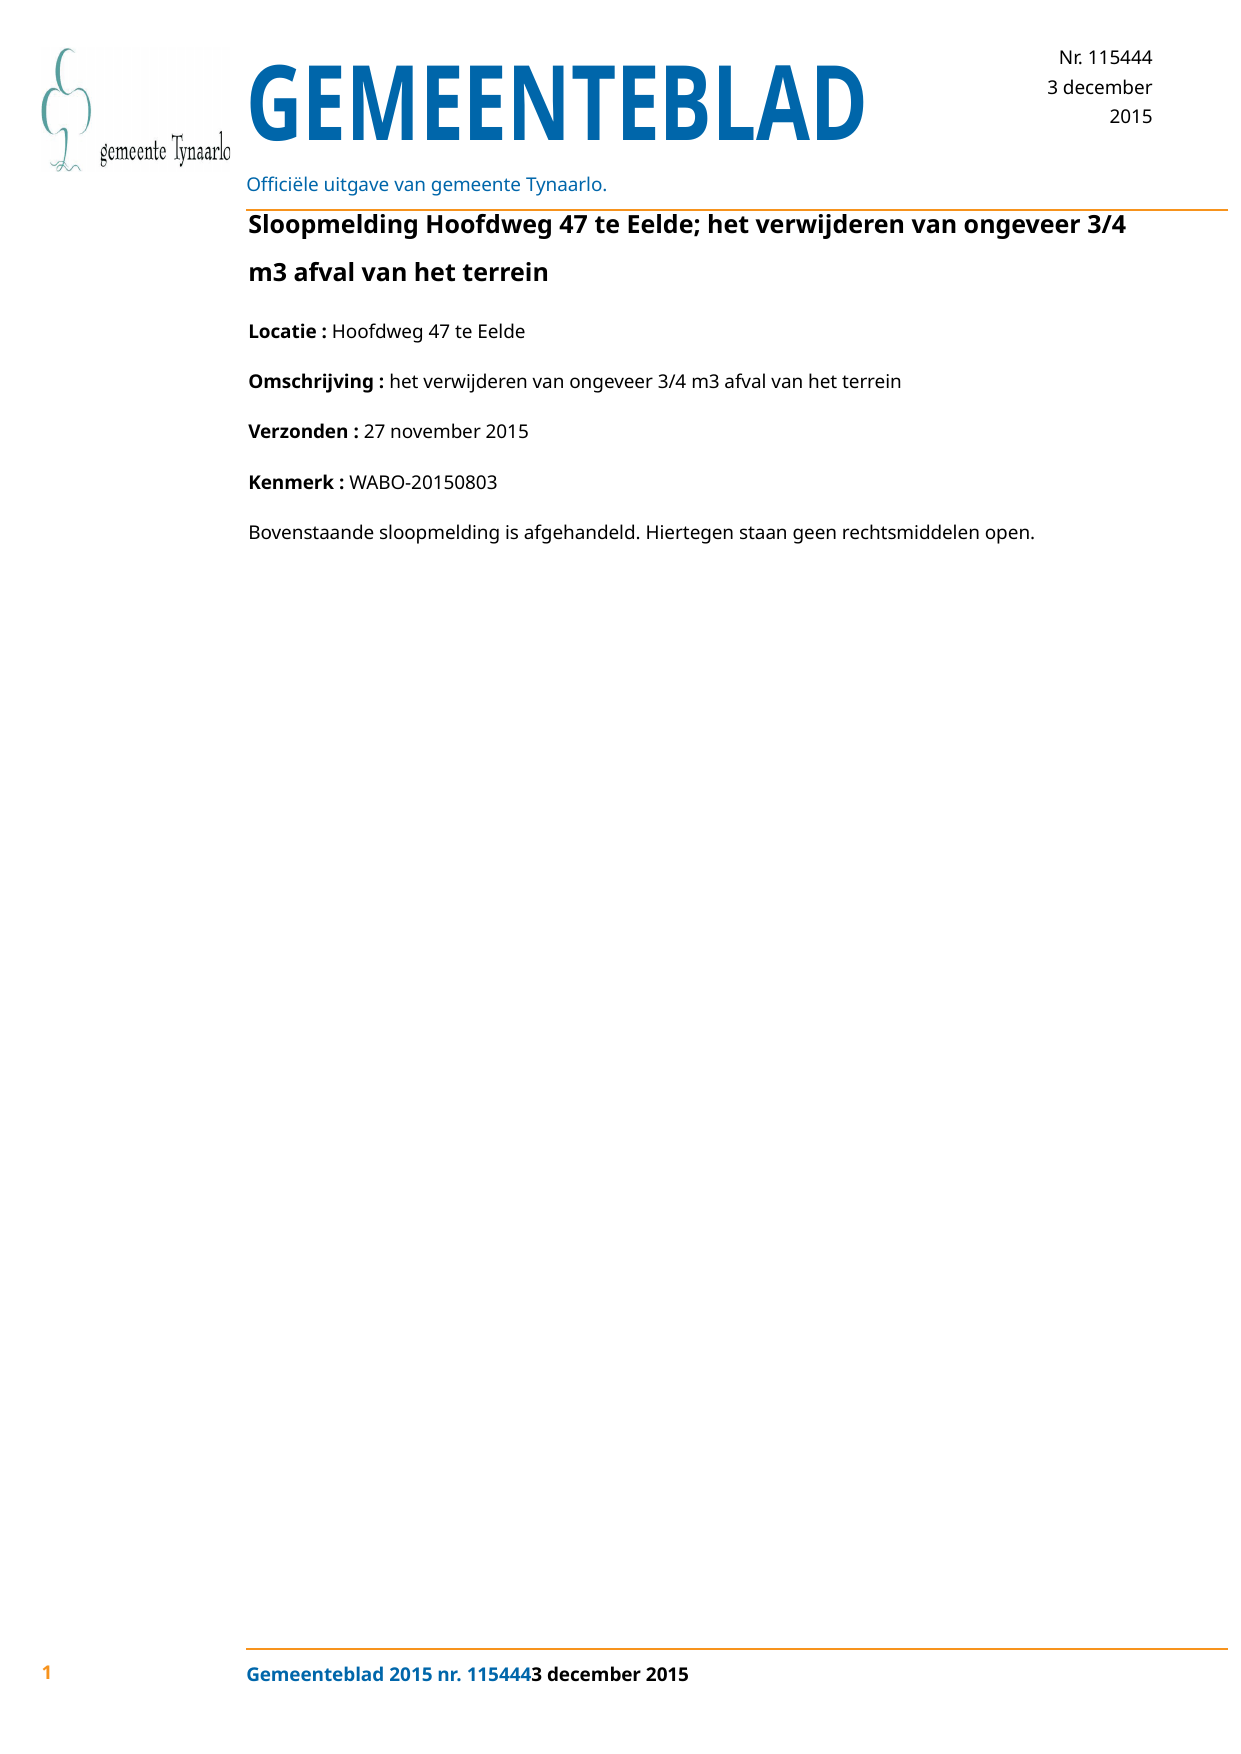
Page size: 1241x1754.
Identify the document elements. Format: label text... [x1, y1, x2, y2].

picture [41, 47, 231, 172]
text Omschrijving : het verwijderen van ongeveer 3/4 m3 afval van het terrein [248, 368, 1152, 394]
text Bovenstaande sloopmelding is afgehandeld. Hiertegen staan geen rechtsmiddelen open. [248, 519, 1152, 545]
text Kenmerk : WABO-20150803 [248, 469, 1152, 495]
text Sloopmelding Hoofdweg 47 te Eelde; het verwijderen van ongeveer 3/4 m3 afval van het terrein [248, 211, 1152, 288]
text Locatie : Hoofdweg 47 te Eelde [248, 318, 1152, 344]
text Verzonden : 27 november 2015 [248, 419, 1152, 444]
